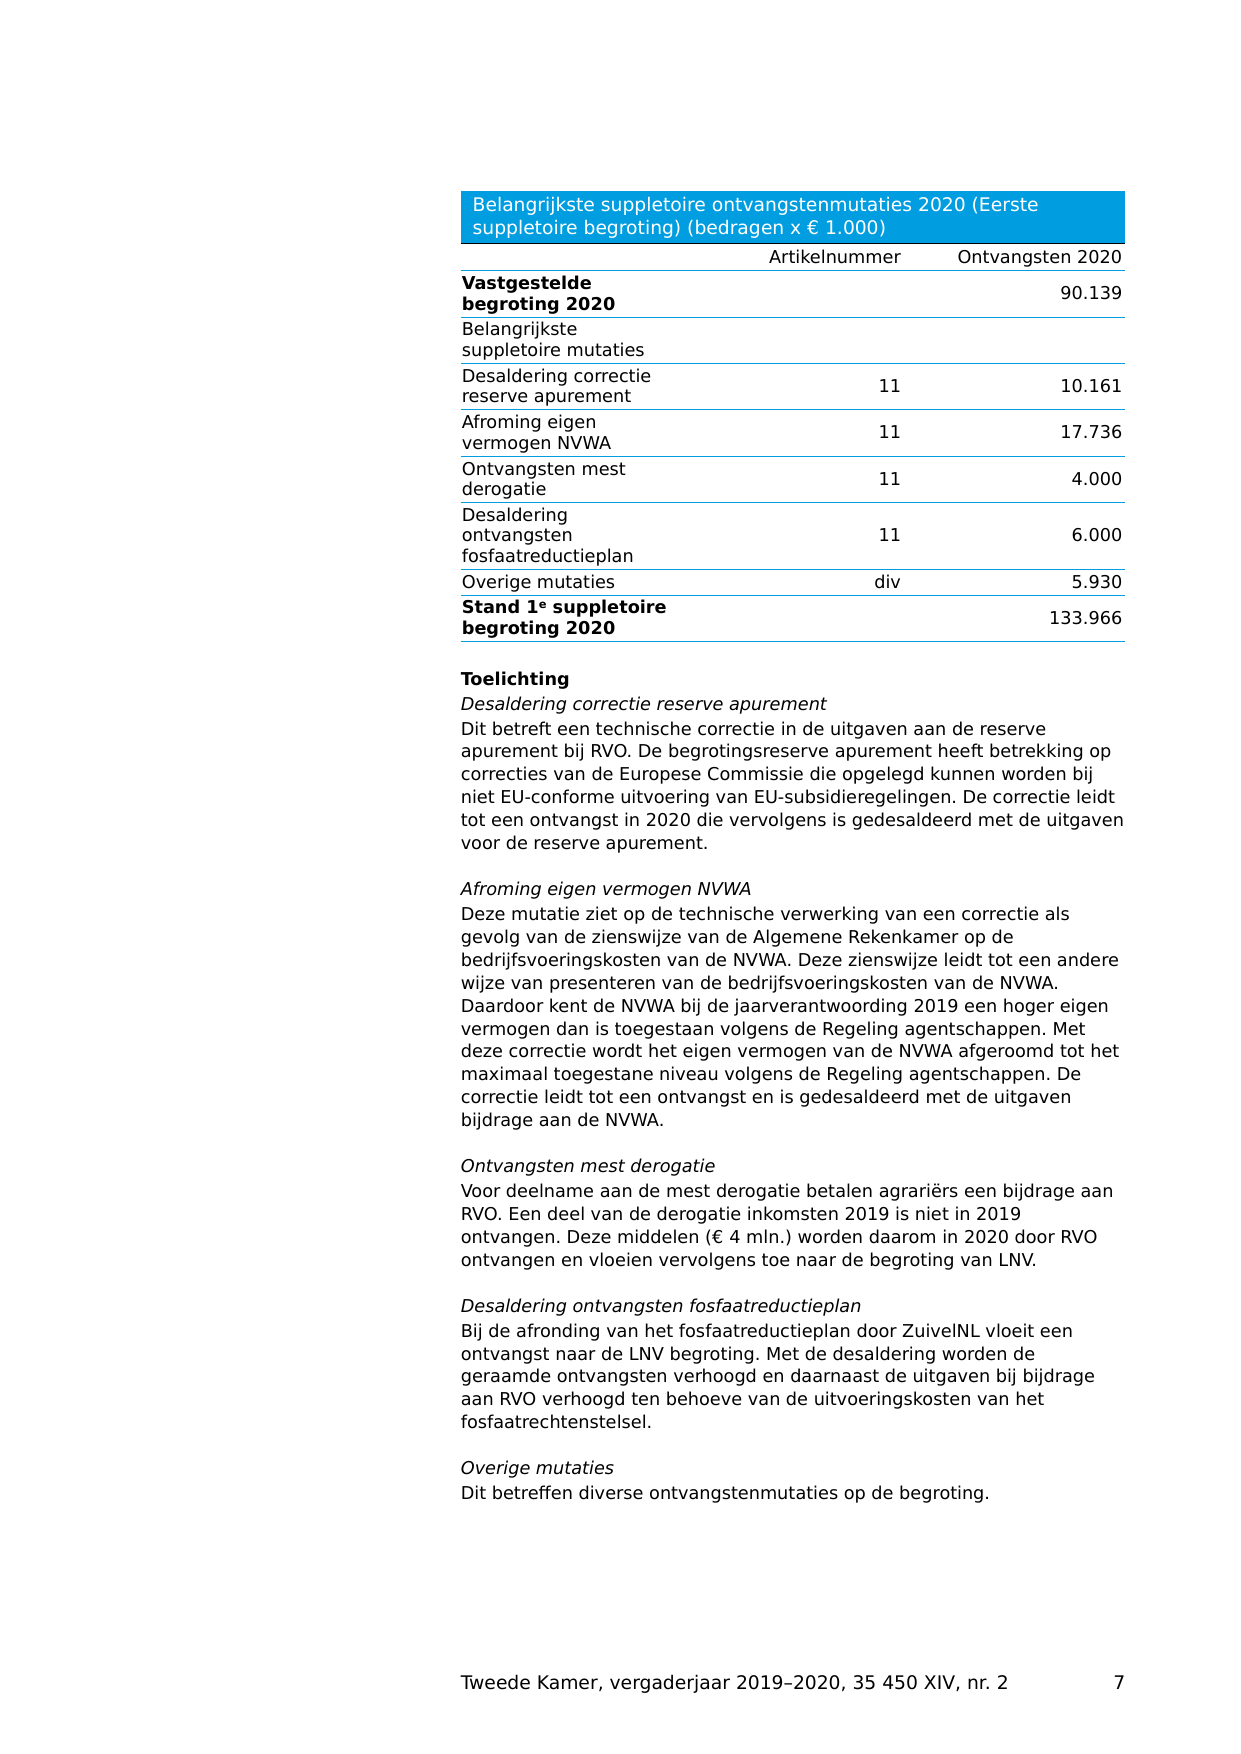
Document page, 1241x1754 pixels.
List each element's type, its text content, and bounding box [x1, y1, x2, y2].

table_cell Desaldering correctie reserve apurement [461, 364, 682, 409]
text Deze mutatie ziet op de technische verwerking van een correctie als gevolg van de zienswijze van de Algemene Rekenkamer op de bedrijfsvoeringskosten van de NVWA. Deze zienswijze leidt tot een andere wijze van presenteren van de bedrijfsvoeringskosten van de NVWA. Daardoor kent de NVWA bij de jaarverantwoording 2019 een hoger eigen vermogen dan is toegestaan volgens de Regeling agentschappen. Met deze correctie wordt het eigen vermogen van de NVWA afgeroomd tot het maximaal toegestane niveau volgens de Regeling agentschappen. De correctie leidt tot een ontvangst en is gedesaldeerd met de uitgaven bijdrage aan de NVWA. [461, 902, 1125, 1131]
table_cell [904, 318, 1125, 363]
text Dit betreft een technische correctie in de uitgaven aan de reserve apurement bij RVO. De begrotingsreserve apurement heeft betrekking op correcties van de Europese Commissie die opgelegd kunnen worden bij niet EU-conforme uitvoering van EU-subsidieregelingen. De correctie leidt tot een ontvangst in 2020 die vervolgens is gedesaldeerd met de uitgaven voor de reserve apurement. [461, 717, 1125, 854]
table_cell Ontvangsten mest derogatie [461, 457, 682, 502]
table_cell [682, 596, 903, 641]
table_cell Desaldering ontvangsten fosfaatreductieplan [461, 503, 682, 569]
table_cell Artikelnummer [682, 244, 903, 270]
table_cell Vastgestelde begroting 2020 [461, 271, 682, 317]
table_cell [682, 318, 903, 363]
table_cell Afroming eigen vermogen NVWA [461, 410, 682, 456]
table_cell 11 [682, 364, 903, 409]
table_cell div [682, 570, 903, 595]
text Overige mutaties [461, 1456, 1125, 1479]
table_cell [682, 271, 903, 317]
table_cell 17.736 [904, 410, 1125, 456]
text Bij de afronding van het fosfaatreductieplan door ZuivelNL vloeit een ontvangst naar de LNV begroting. Met de desaldering worden de geraamde ontvangsten verhoogd en daarnaast de uitgaven bij bijdrage aan RVO verhoogd ten behoeve van de uitvoeringskosten van het fosfaatrechtenstelsel. [461, 1319, 1125, 1433]
table_cell 10.161 [904, 364, 1125, 409]
table_cell 90.139 [904, 271, 1125, 317]
table_cell 11 [682, 410, 903, 456]
text Toelichting [461, 667, 1125, 689]
table_cell 4.000 [904, 457, 1125, 502]
table_cell Overige mutaties [461, 570, 682, 595]
text Dit betreffen diverse ontvangstenmutaties op de begroting. [461, 1481, 1125, 1504]
table_cell 6.000 [904, 503, 1125, 569]
table_cell Stand 1e suppletoire begroting 2020 [461, 596, 682, 641]
table_header Belangrijkste suppletoire ontvangstenmutaties 2020 (Eerste suppletoire begroting) (bedragen x € 1.000) [461, 191, 1125, 243]
text Ontvangsten mest derogatie [461, 1154, 1125, 1177]
table_cell Ontvangsten 2020 [904, 244, 1125, 270]
text Desaldering correctie reserve apurement [461, 692, 1125, 714]
table_cell Belangrijkste suppletoire mutaties [461, 318, 682, 363]
text Voor deelname aan de mest derogatie betalen agrariërs een bijdrage aan RVO. Een deel van de derogatie inkomsten 2019 is niet in 2019 ontvangen. Deze middelen (€ 4 mln.) worden daarom in 2020 door RVO ontvangen en vloeien vervolgens toe naar de begroting van LNV. [461, 1179, 1125, 1271]
table_cell 133.966 [904, 596, 1125, 641]
table_cell 5.930 [904, 570, 1125, 595]
text Afroming eigen vermogen NVWA [461, 877, 1125, 900]
text Desaldering ontvangsten fosfaatreductieplan [461, 1294, 1125, 1317]
table_cell 11 [682, 457, 903, 502]
table_cell [461, 244, 682, 270]
table_cell 11 [682, 503, 903, 569]
